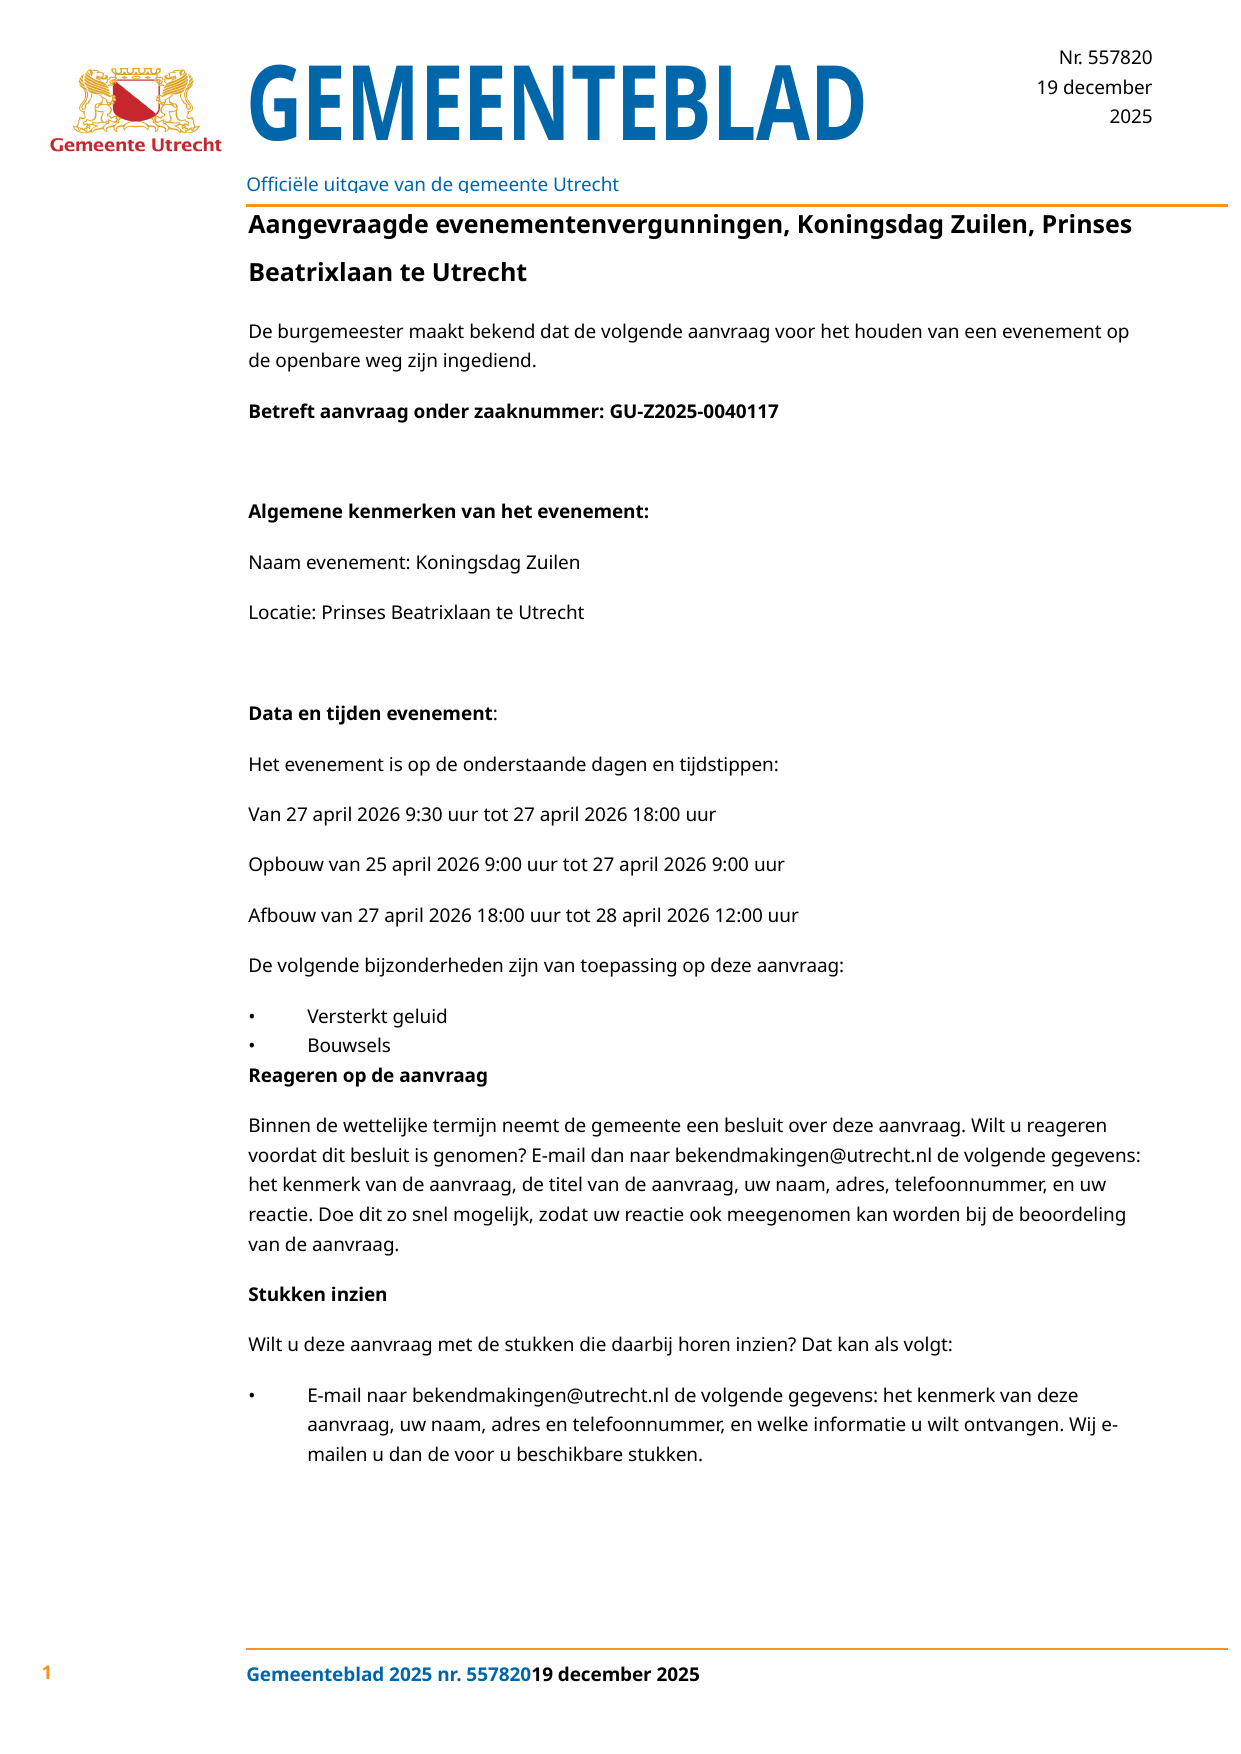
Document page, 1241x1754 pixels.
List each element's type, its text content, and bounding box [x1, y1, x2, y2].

text Opbouw van 25 april 2026 9:00 uur tot 27 april 2026 9:00 uur [248, 852, 1152, 877]
text Stukken inzien [248, 1281, 1152, 1307]
text De burgemeester maakt bekend dat de volgende aanvraag voor het houden van een evenement op de openbare weg zijn ingediend. [248, 318, 1152, 373]
text Algemene kenmerken van het evenement: [248, 499, 1152, 524]
text Betreft aanvraag onder zaaknummer: GU-Z2025-0040117 [248, 398, 1152, 424]
list Versterkt geluid [248, 1003, 1152, 1029]
text Aangevraagde evenementenvergunningen, Koningsdag Zuilen, Prinses Beatrixlaan te Utrecht [248, 207, 1152, 288]
text Binnen de wettelijke termijn neemt de gemeente een besluit over deze aanvraag. Wilt u reageren voordat dit besluit is genomen? E-mail dan naar bekendmakingen@utrecht.nl de volgende gegevens: het kenmerk van de aanvraag, de titel van de aanvraag, uw naam, adres, telefoonnummer, en uw reactie. Doe dit zo snel mogelijk, zodat uw reactie ook meegenomen kan worden bij de beoordeling van de aanvraag. [248, 1112, 1152, 1257]
text De volgende bijzonderheden zijn van toepassing op deze aanvraag: [248, 952, 1152, 978]
text Reageren op de aanvraag [248, 1062, 1152, 1088]
text Van 27 april 2026 9:30 uur tot 27 april 2026 18:00 uur [248, 801, 1152, 827]
text Afbouw van 27 april 2026 18:00 uur tot 28 april 2026 12:00 uur [248, 902, 1152, 928]
list Bouwsels [248, 1032, 1152, 1058]
text Naam evenement: Koningsdag Zuilen [248, 549, 1152, 575]
picture [41, 47, 231, 172]
text Locatie: Prinses Beatrixlaan te Utrecht [248, 599, 1152, 625]
list E-mail naar bekendmakingen@utrecht.nl de volgende gegevens: het kenmerk van deze aanvraag, uw naam, adres en telefoonnummer, en welke informatie u wilt ontvangen. Wij e-mailen u dan de voor u beschikbare stukken. [248, 1382, 1152, 1467]
text Wilt u deze aanvraag met de stukken die daarbij horen inzien? Dat kan als volgt: [248, 1332, 1152, 1357]
text Het evenement is op de onderstaande dagen en tijdstippen: [248, 751, 1152, 777]
text Data en tijden evenement: [248, 700, 1152, 726]
